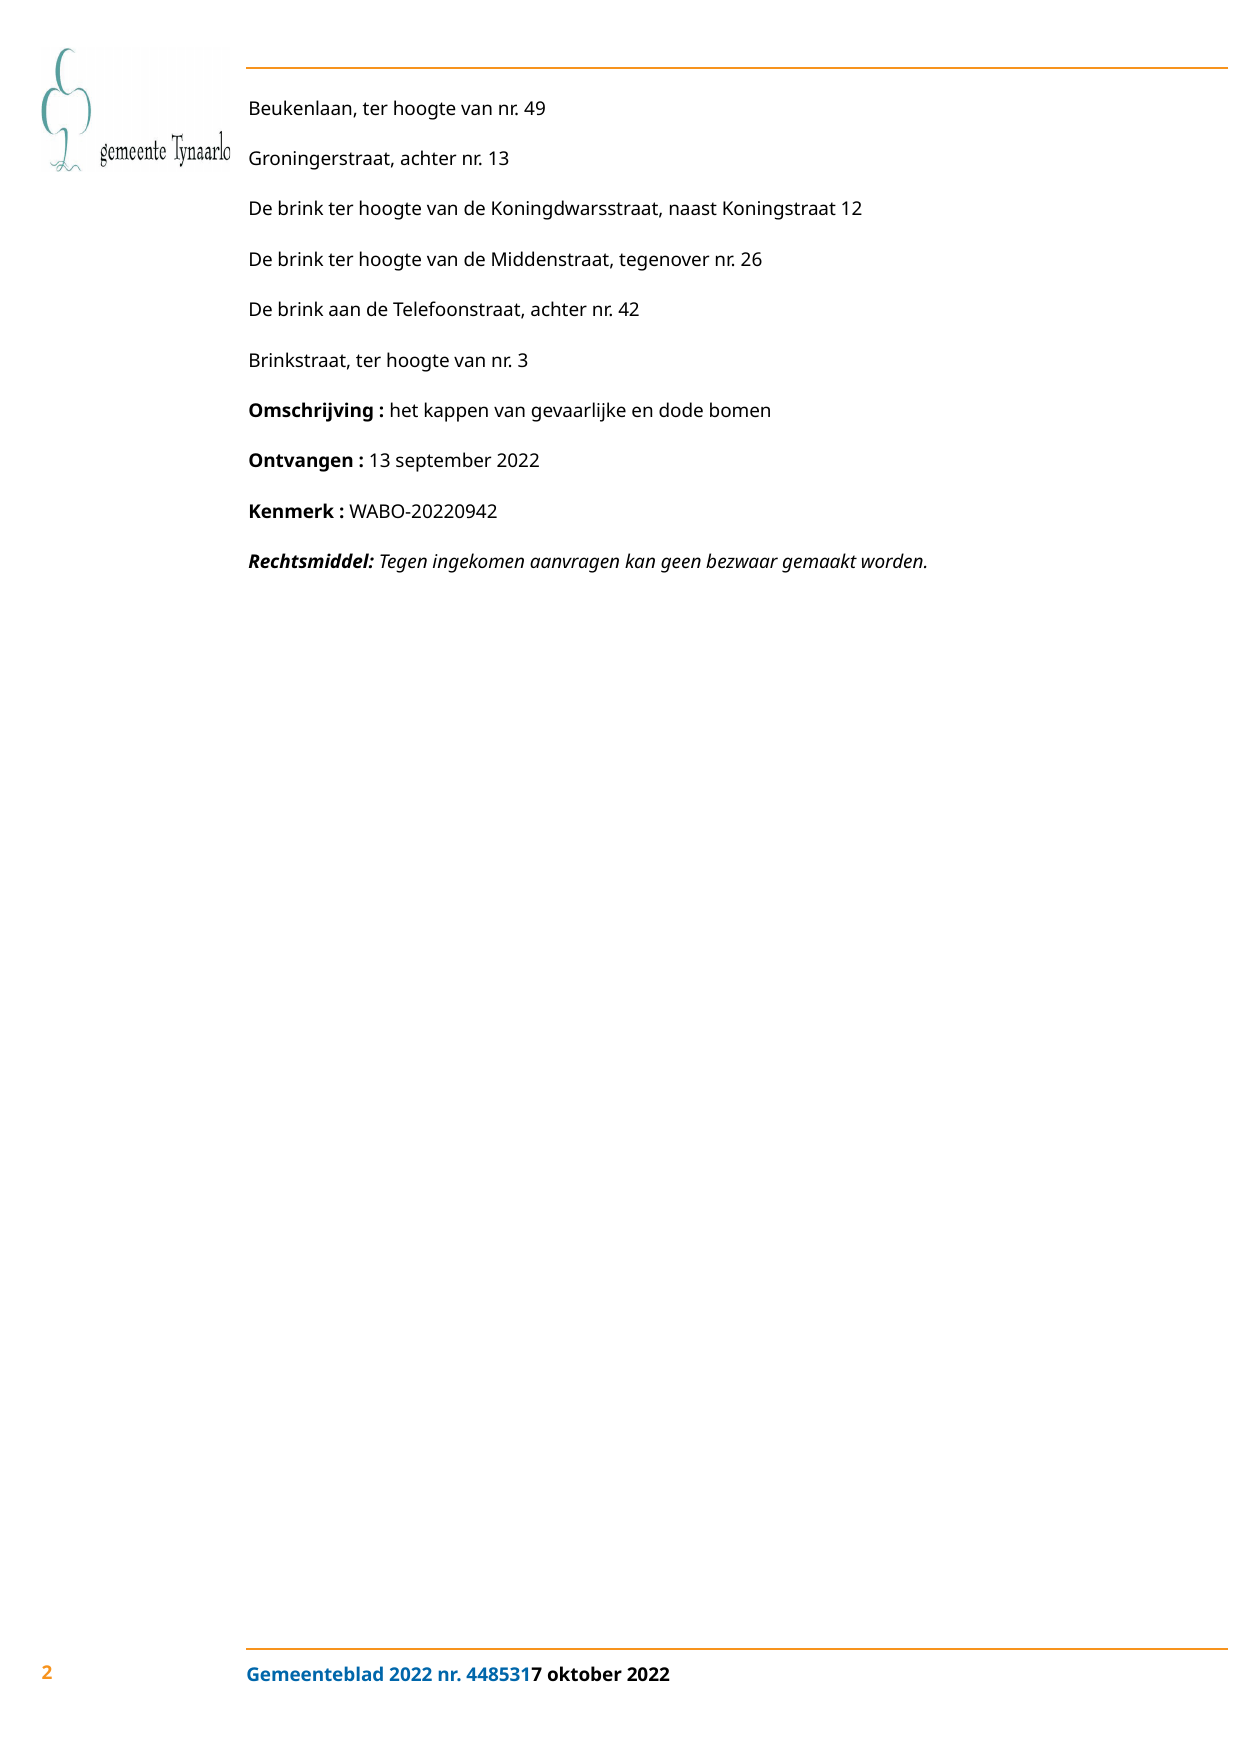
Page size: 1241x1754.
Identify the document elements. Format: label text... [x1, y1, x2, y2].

text Beukenlaan, ter hoogte van nr. 49 [248, 95, 1152, 121]
text Rechtsmiddel: Tegen ingekomen aanvragen kan geen bezwaar gemaakt worden. [248, 548, 1152, 574]
text De brink ter hoogte van de Koningdwarsstraat, naast Koningstraat 12 [248, 196, 1152, 221]
text Groningerstraat, achter nr. 13 [248, 145, 1152, 171]
text Ontvangen : 13 september 2022 [248, 448, 1152, 473]
text Kenmerk : WABO-20220942 [248, 498, 1152, 524]
text De brink ter hoogte van de Middenstraat, tegenover nr. 26 [248, 246, 1152, 272]
picture [41, 47, 231, 172]
text Brinkstraat, ter hoogte van nr. 3 [248, 347, 1152, 373]
text Omschrijving : het kappen van gevaarlijke en dode bomen [248, 397, 1152, 423]
text De brink aan de Telefoonstraat, achter nr. 42 [248, 296, 1152, 322]
